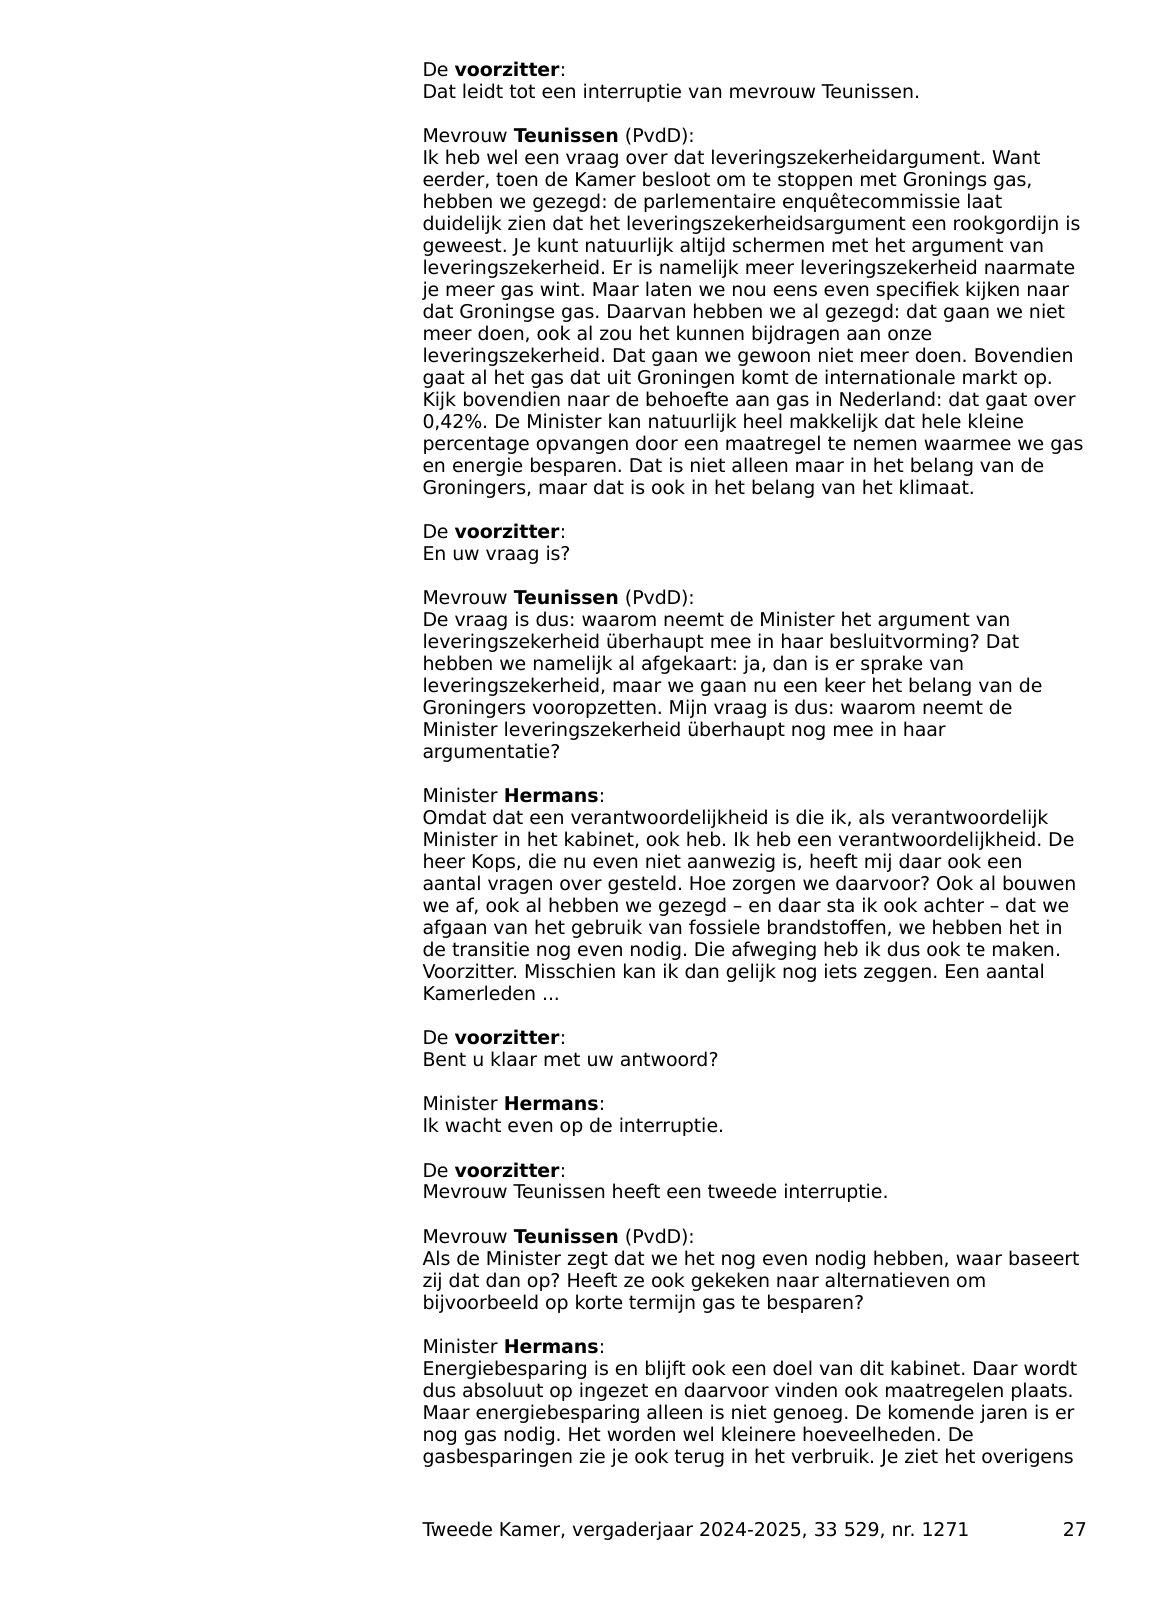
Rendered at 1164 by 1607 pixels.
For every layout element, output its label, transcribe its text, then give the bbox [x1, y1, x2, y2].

text De voorzitter: [422, 1027, 1087, 1049]
text Minister Hermans: [422, 785, 1087, 807]
text Minister Hermans: [422, 1093, 1087, 1115]
text Dat leidt tot een interruptie van mevrouw Teunissen. [422, 81, 1087, 103]
text De vraag is dus: waarom neemt de Minister het argument van leveringszekerheid überhaupt mee in haar besluitvorming? Dat hebben we namelijk al afgekaart: ja, dan is er sprake van leveringszekerheid, maar we gaan nu een keer het belang van de Groningers vooropzetten. Mijn vraag is dus: waarom neemt de Minister leveringszekerheid überhaupt nog mee in haar argumentatie? [422, 609, 1087, 763]
text Omdat dat een verantwoordelijkheid is die ik, als verantwoordelijk Minister in het kabinet, ook heb. Ik heb een verantwoordelijkheid. De heer Kops, die nu even niet aanwezig is, heeft mij daar ook een aantal vragen over gesteld. Hoe zorgen we daarvoor? Ook al bouwen we af, ook al hebben we gezegd – en daar sta ik ook achter – dat we afgaan van het gebruik van fossiele brandstoffen, we hebben het in de transitie nog even nodig. Die afweging heb ik dus ook te maken. [422, 807, 1087, 961]
text Mevrouw Teunissen (PvdD): [422, 125, 1087, 147]
text De voorzitter: [422, 1159, 1087, 1181]
text Als de Minister zegt dat we het nog even nodig hebben, waar baseert zij dat dan op? Heeft ze ook gekeken naar alternatieven om bijvoorbeeld op korte termijn gas te besparen? [422, 1248, 1087, 1313]
text Voorzitter. Misschien kan ik dan gelijk nog iets zeggen. Een aantal Kamerleden ... [422, 961, 1087, 1005]
text Mevrouw Teunissen (PvdD): [422, 587, 1087, 609]
text Energiebesparing is en blijft ook een doel van dit kabinet. Daar wordt dus absoluut op ingezet en daarvoor vinden ook maatregelen plaats. Maar energiebesparing alleen is niet genoeg. De komende jaren is er nog gas nodig. Het worden wel kleinere hoeveelheden. De gasbesparingen zie je ook terug in het verbruik. Je ziet het overigens [422, 1358, 1087, 1468]
text De voorzitter: [422, 521, 1087, 543]
text Minister Hermans: [422, 1336, 1087, 1358]
text En uw vraag is? [422, 543, 1087, 565]
text Mevrouw Teunissen heeft een tweede interruptie. [422, 1181, 1087, 1203]
text De voorzitter: [422, 59, 1087, 81]
text Ik heb wel een vraag over dat leveringszekerheidargument. Want eerder, toen de Kamer besloot om te stoppen met Gronings gas, hebben we gezegd: de parlementaire enquêtecommissie laat duidelijk zien dat het leveringszekerheidsargument een rookgordijn is geweest. Je kunt natuurlijk altijd schermen met het argument van leveringszekerheid. Er is namelijk meer leveringszekerheid naarmate je meer gas wint. Maar laten we nou eens even specifiek kijken naar dat Groningse gas. Daarvan hebben we al gezegd: dat gaan we niet meer doen, ook al zou het kunnen bijdragen aan onze leveringszekerheid. Dat gaan we gewoon niet meer doen. Bovendien gaat al het gas dat uit Groningen komt de internationale markt op. Kijk bovendien naar de behoefte aan gas in Nederland: dat gaat over 0,42%. De Minister kan natuurlijk heel makkelijk dat hele kleine percentage opvangen door een maatregel te nemen waarmee we gas en energie besparen. Dat is niet alleen maar in het belang van de Groningers, maar dat is ook in het belang van het klimaat. [422, 147, 1087, 499]
text Ik wacht even op de interruptie. [422, 1115, 1087, 1137]
text Bent u klaar met uw antwoord? [422, 1049, 1087, 1071]
text Mevrouw Teunissen (PvdD): [422, 1226, 1087, 1248]
